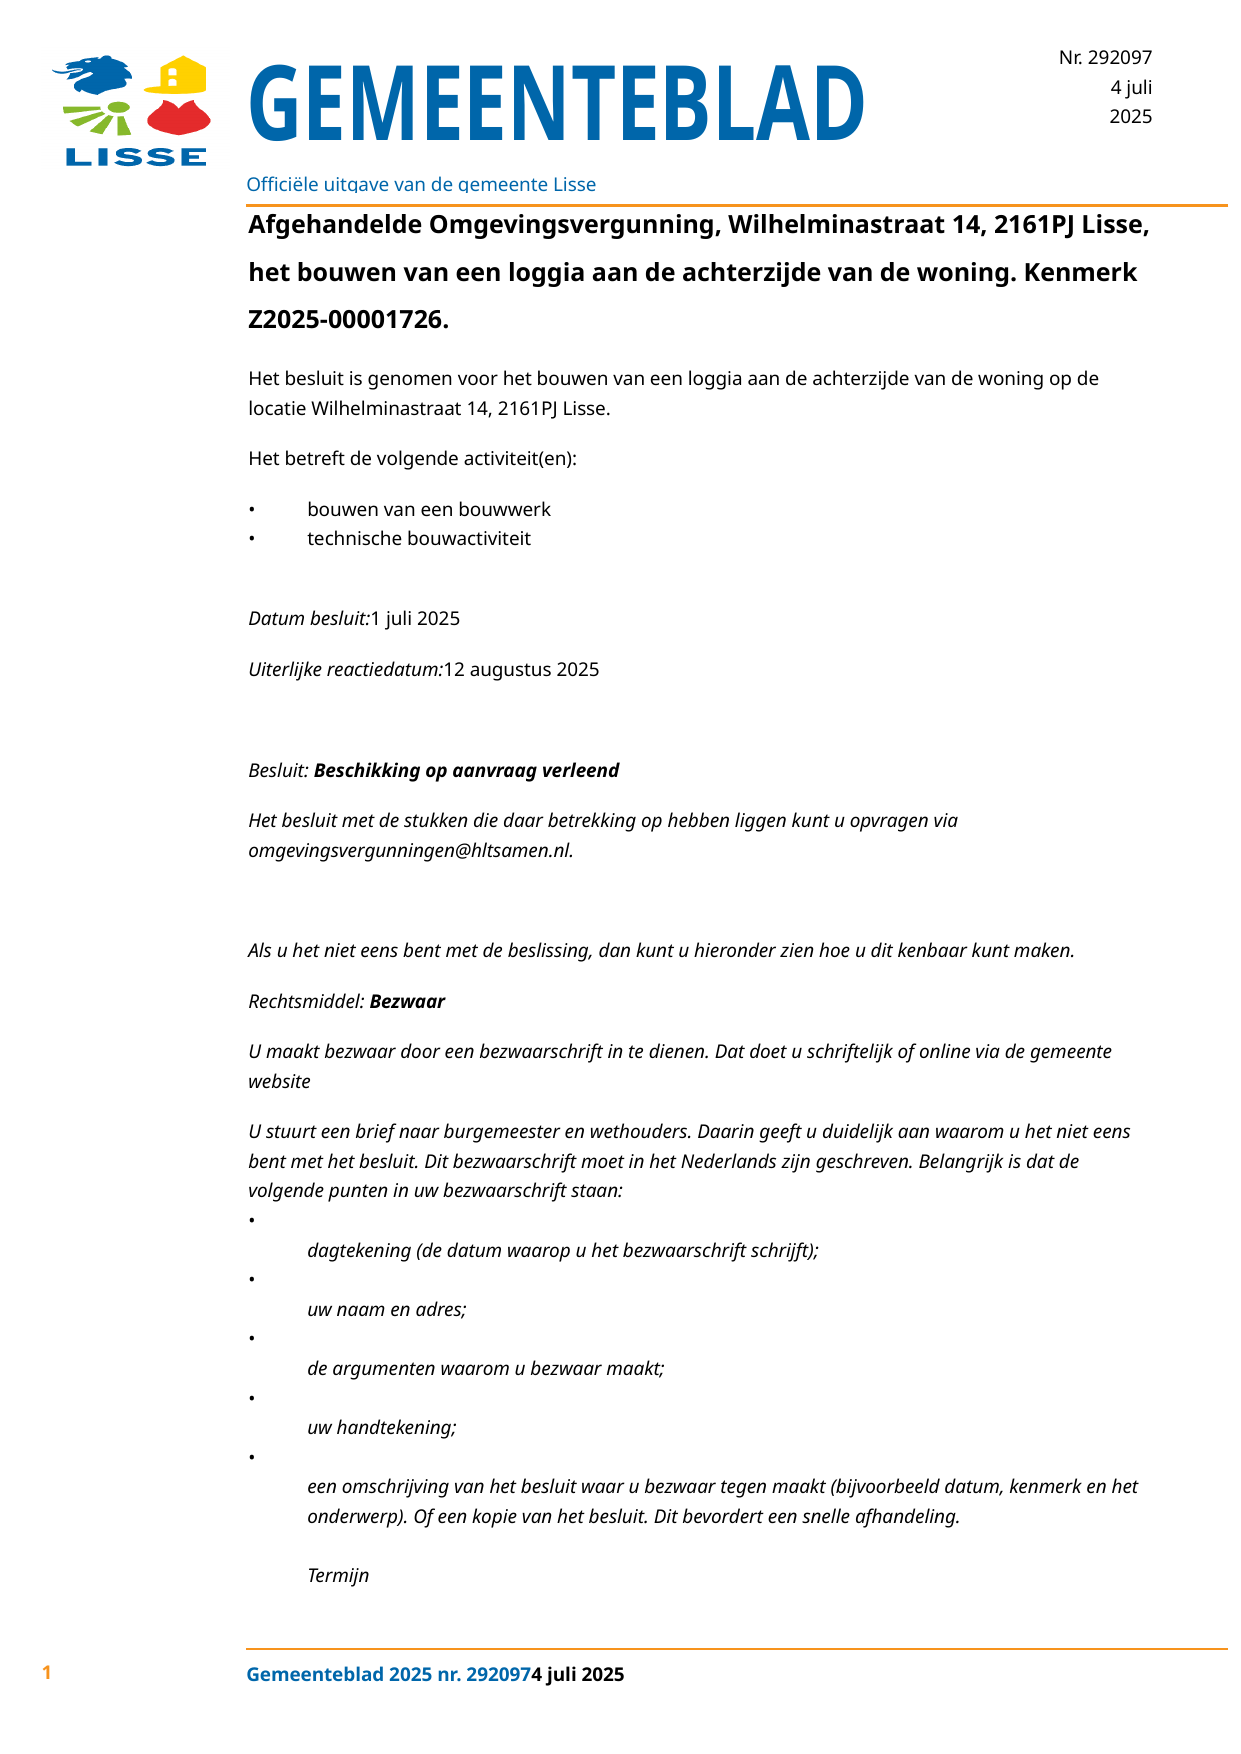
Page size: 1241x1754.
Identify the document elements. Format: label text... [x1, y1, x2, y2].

picture [41, 47, 231, 172]
list uw handtekening; [248, 1414, 1152, 1440]
text Afgehandelde Omgevingsvergunning, Wilhelminastraat 14, 2161PJ Lisse, het bouwen van een loggia aan de achterzijde van de woning. Kenmerk Z2025-00001726. [248, 207, 1152, 336]
text Besluit: Beschikking op aanvraag verleend [248, 757, 1152, 782]
text Rechtsmiddel: Bezwaar [248, 988, 1152, 1014]
list de argumenten waarom u bezwaar maakt; [248, 1355, 1152, 1381]
text Datum besluit:1 juli 2025 [248, 606, 1152, 631]
text Het besluit met de stukken die daar betrekking op hebben liggen kunt u opvragen via omgevingsvergunningen@hltsamen.nl. [248, 807, 1152, 862]
text Het betreft de volgende activiteit(en): [248, 446, 1152, 471]
list een omschrijving van het besluit waar u bezwaar tegen maakt (bijvoorbeeld datum, kenmerk en het onderwerp). Of een kopie van het besluit. Dit bevordert een snelle afhandeling. [248, 1473, 1152, 1529]
text U maakt bezwaar door een bezwaarschrift in te dienen. Dat doet u schriftelijk of online via de gemeente website [248, 1038, 1152, 1094]
text Het besluit is genomen voor het bouwen van een loggia aan de achterzijde van de woning op de locatie Wilhelminastraat 14, 2161PJ Lisse. [248, 366, 1152, 421]
text Als u het niet eens bent met de beslissing, dan kunt u hieronder zien hoe u dit kenbaar kunt maken. [248, 938, 1152, 963]
text U stuurt een brief naar burgemeester en wethouders. Daarin geeft u duidelijk aan waarom u het niet eens bent met het besluit. Dit bezwaarschrift moet in het Nederlands zijn geschreven. Belangrijk is dat de volgende punten in uw bezwaarschrift staan: [248, 1118, 1152, 1203]
list dagtekening (de datum waarop u het bezwaarschrift schrijft); [248, 1237, 1152, 1262]
list technische bouwactiviteit [248, 526, 1152, 551]
list uw naam en adres; [248, 1296, 1152, 1322]
text Uiterlijke reactiedatum:12 augustus 2025 [248, 656, 1152, 682]
list bouwen van een bouwwerk [248, 496, 1152, 522]
list Termijn [248, 1562, 1152, 1588]
